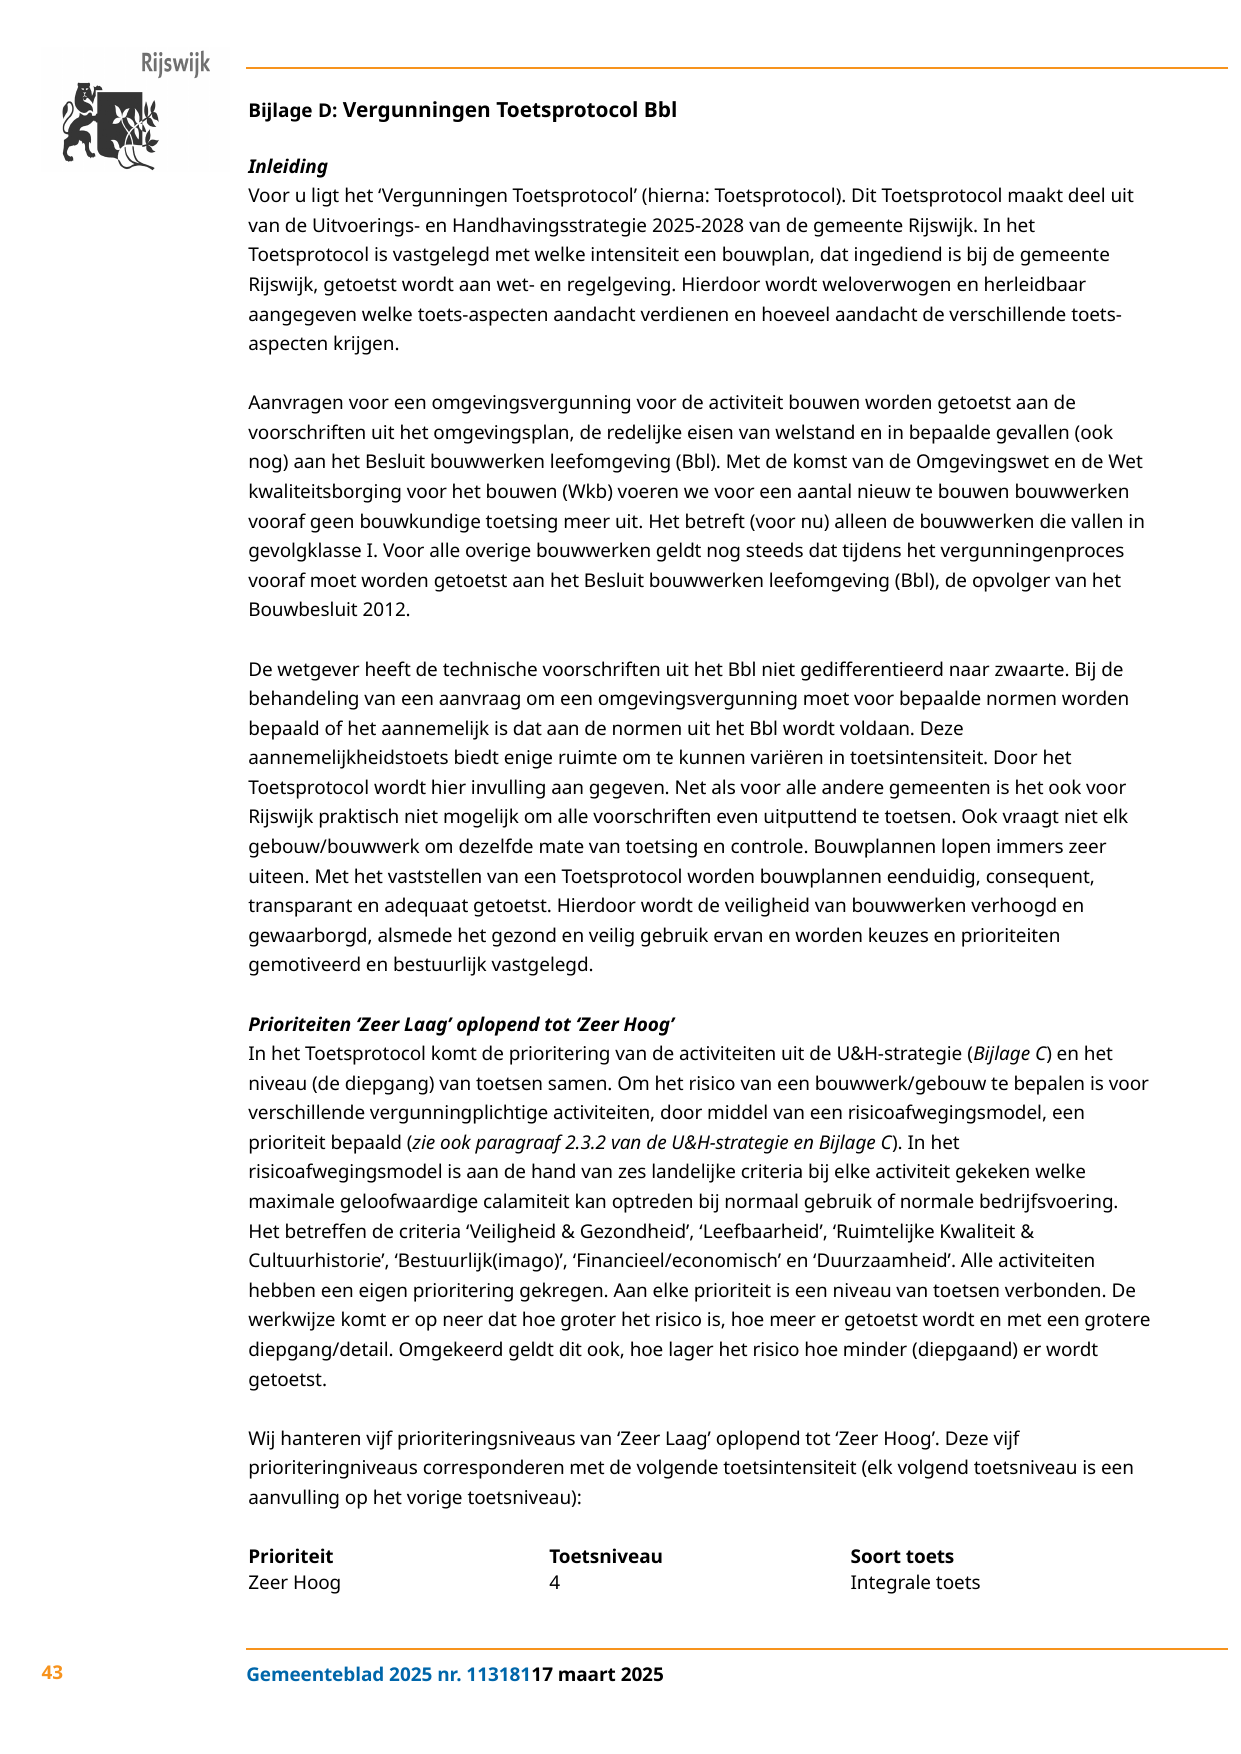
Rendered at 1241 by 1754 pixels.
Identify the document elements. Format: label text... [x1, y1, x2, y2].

table_cell Integrale toets [850, 1569, 1152, 1595]
text Prioriteiten ‘Zeer Laag’ oplopend tot ‘Zeer Hoog’ [248, 1011, 1152, 1037]
table_header Soort toets [850, 1544, 1152, 1569]
table_header Prioriteit [248, 1544, 549, 1569]
table_cell Zeer Hoog [248, 1569, 549, 1595]
picture [41, 47, 231, 172]
text Aanvragen voor een omgevingsvergunning voor de activiteit bouwen worden getoetst aan de voorschriften uit het omgevingsplan, de redelijke eisen van welstand en in bepaalde gevallen (ook nog) aan het Besluit bouwwerken leefomgeving (Bbl). Met de komst van de Omgevingswet en de Wet kwaliteitsborging voor het bouwen (Wkb) voeren we voor een aantal nieuw te bouwen bouwwerken vooraf geen bouwkundige toetsing meer uit. Het betreft (voor nu) alleen de bouwwerken die vallen in gevolgklasse I. Voor alle overige bouwwerken geldt nog steeds dat tijdens het vergunningenproces vooraf moet worden getoetst aan het Besluit bouwwerken leefomgeving (Bbl), de opvolger van het Bouwbesluit 2012. [248, 389, 1152, 622]
text Wij hanteren vijf prioriteringsniveaus van ‘Zeer Laag’ oplopend tot ‘Zeer Hoog’. Deze vijf prioriteringniveaus corresponderen met de volgende toetsintensiteit (elk volgend toetsniveau is een aanvulling op het vorige toetsniveau): [248, 1425, 1152, 1510]
text In het Toetsprotocol komt de prioritering van de activiteiten uit de U&H-strategie (Bijlage C) en het niveau (de diepgang) van toetsen samen. Om het risico van een bouwwerk/gebouw te bepalen is voor verschillende vergunningplichtige activiteiten, door middel van een risicoafwegingsmodel, een prioriteit bepaald (zie ook paragraaf 2.3.2 van de U&H-strategie en Bijlage C). In het risicoafwegingsmodel is aan de hand van zes landelijke criteria bij elke activiteit gekeken welke maximale geloofwaardige calamiteit kan optreden bij normaal gebruik of normale bedrijfsvoering. Het betreffen de criteria ‘Veiligheid & Gezondheid’, ‘Leefbaarheid’, ‘Ruimtelijke Kwaliteit & Cultuurhistorie’, ‘Bestuurlijk(imago)’, ‘Financieel/economisch’ en ‘Duurzaamheid’. Alle activiteiten hebben een eigen prioritering gekregen. Aan elke prioriteit is een niveau van toetsen verbonden. De werkwijze komt er op neer dat hoe groter het risico is, hoe meer er getoetst wordt en met een grotere diepgang/detail. Omgekeerd geldt dit ook, hoe lager het risico hoe minder (diepgaand) er wordt getoetst. [248, 1040, 1152, 1392]
table_header Toetsniveau [549, 1544, 850, 1569]
text De wetgever heeft de technische voorschriften uit het Bbl niet gedifferentieerd naar zwaarte. Bij de behandeling van een aanvraag om een omgevingsvergunning moet voor bepaalde normen worden bepaald of het aannemelijk is dat aan de normen uit het Bbl wordt voldaan. Deze aannemelijkheidstoets biedt enige ruimte om te kunnen variëren in toetsintensiteit. Door het Toetsprotocol wordt hier invulling aan gegeven. Net als voor alle andere gemeenten is het ook voor Rijswijk praktisch niet mogelijk om alle voorschriften even uitputtend te toetsen. Ook vraagt niet elk gebouw/bouwwerk om dezelfde mate van toetsing en controle. Bouwplannen lopen immers zeer uiteen. Met het vaststellen van een Toetsprotocol worden bouwplannen eenduidig, consequent, transparant en adequaat getoetst. Hierdoor wordt de veiligheid van bouwwerken verhoogd en gewaarborgd, alsmede het gezond en veilig gebruik ervan en worden keuzes en prioriteiten gemotiveerd en bestuurlijk vastgelegd. [248, 656, 1152, 977]
text Bijlage D: Vergunningen Toetsprotocol Bbl [248, 95, 1152, 123]
table_cell 4 [549, 1569, 850, 1595]
text Voor u ligt het ‘Vergunningen Toetsprotocol’ (hierna: Toetsprotocol). Dit Toetsprotocol maakt deel uit van de Uitvoerings- en Handhavingsstrategie 2025-2028 van de gemeente Rijswijk. In het Toetsprotocol is vastgelegd met welke intensiteit een bouwplan, dat ingediend is bij de gemeente Rijswijk, getoetst wordt aan wet- en regelgeving. Hierdoor wordt weloverwogen en herleidbaar aangegeven welke toets-aspecten aandacht verdienen en hoeveel aandacht de verschillende toets-aspecten krijgen. [248, 182, 1152, 356]
text Inleiding [248, 153, 1152, 179]
